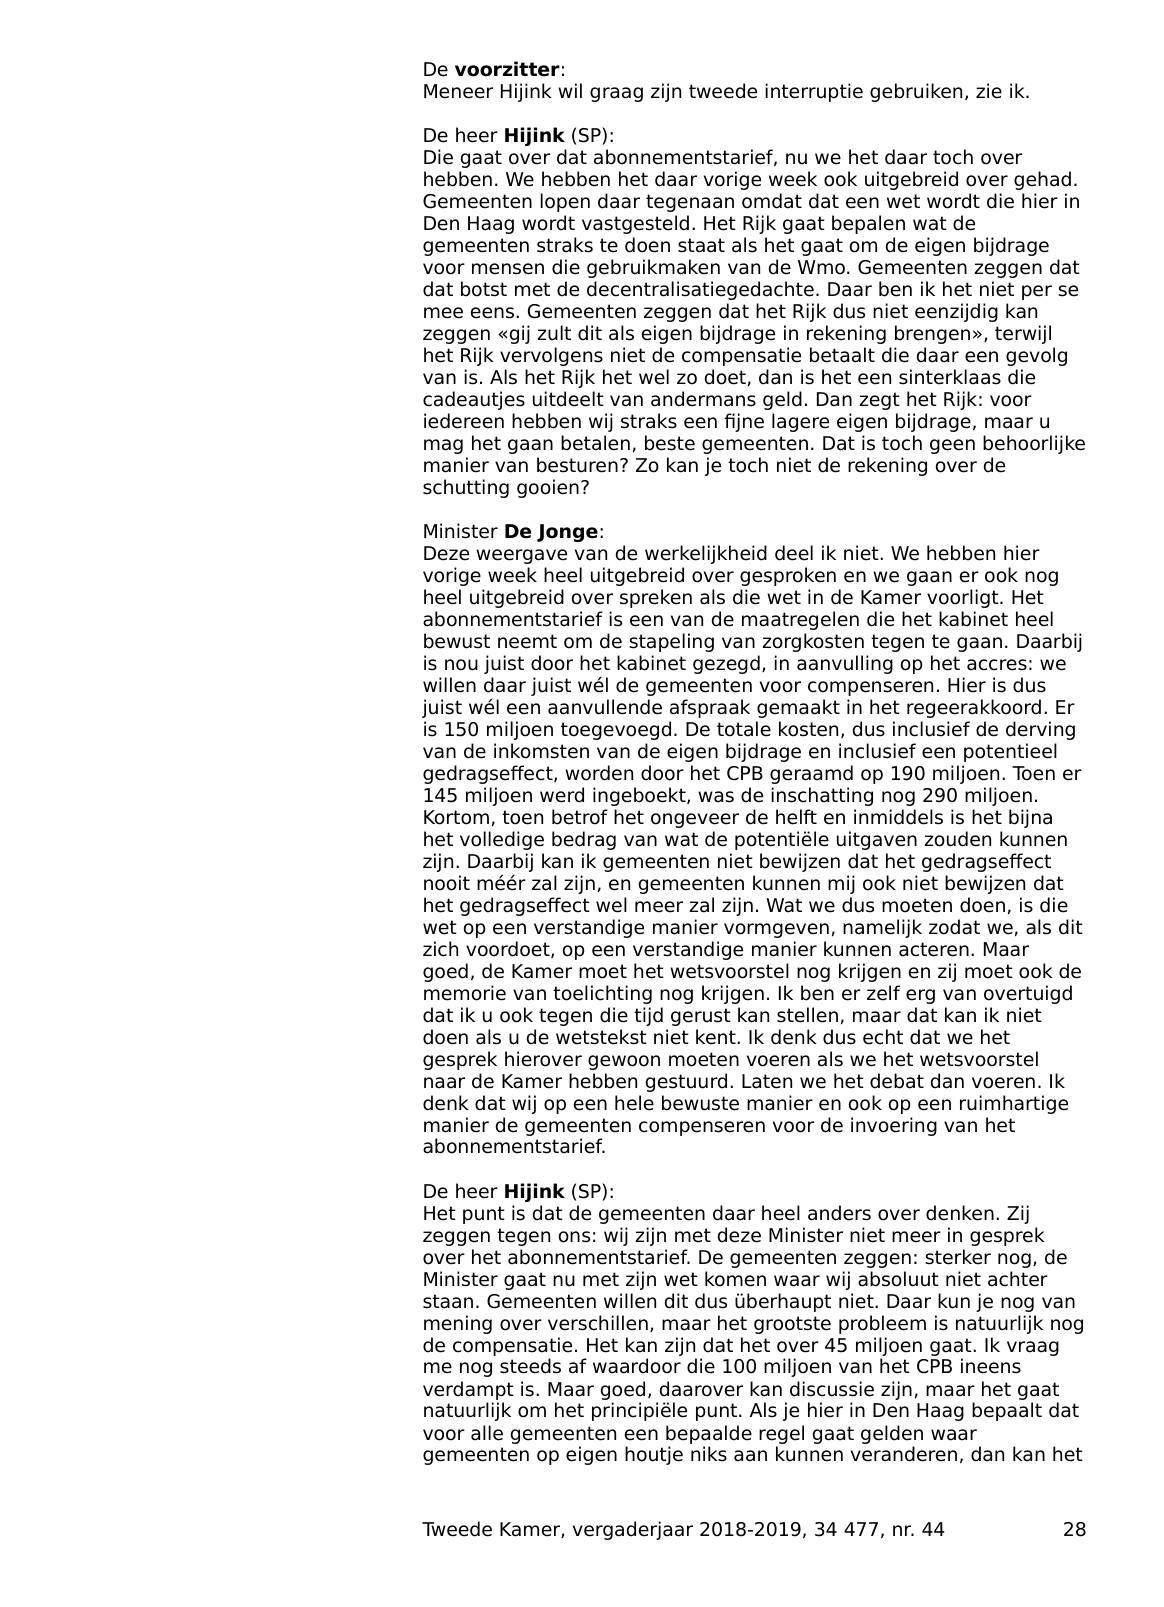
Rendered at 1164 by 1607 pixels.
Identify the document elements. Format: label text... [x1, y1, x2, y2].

text Minister De Jonge: [422, 521, 1087, 543]
text De voorzitter: [422, 59, 1087, 81]
text De heer Hijink (SP): [422, 125, 1087, 147]
text Meneer Hijink wil graag zijn tweede interruptie gebruiken, zie ik. [422, 81, 1087, 103]
text Deze weergave van de werkelijkheid deel ik niet. We hebben hier vorige week heel uitgebreid over gesproken en we gaan er ook nog heel uitgebreid over spreken als die wet in de Kamer voorligt. Het abonnementstarief is een van de maatregelen die het kabinet heel bewust neemt om de stapeling van zorgkosten tegen te gaan. Daarbij is nou juist door het kabinet gezegd, in aanvulling op het accres: we willen daar juist wél de gemeenten voor compenseren. Hier is dus juist wél een aanvullende afspraak gemaakt in het regeerakkoord. Er is 150 miljoen toegevoegd. De totale kosten, dus inclusief de derving van de inkomsten van de eigen bijdrage en inclusief een potentieel gedragseffect, worden door het CPB geraamd op 190 miljoen. Toen er 145 miljoen werd ingeboekt, was de inschatting nog 290 miljoen. Kortom, toen betrof het ongeveer de helft en inmiddels is het bijna het volledige bedrag van wat de potentiële uitgaven zouden kunnen zijn. Daarbij kan ik gemeenten niet bewijzen dat het gedragseffect nooit méér zal zijn, en gemeenten kunnen mij ook niet bewijzen dat het gedragseffect wel meer zal zijn. Wat we dus moeten doen, is die wet op een verstandige manier vormgeven, namelijk zodat we, als dit zich voordoet, op een verstandige manier kunnen acteren. Maar goed, de Kamer moet het wetsvoorstel nog krijgen en zij moet ook de memorie van toelichting nog krijgen. Ik ben er zelf erg van overtuigd dat ik u ook tegen die tijd gerust kan stellen, maar dat kan ik niet doen als u de wetstekst niet kent. Ik denk dus echt dat we het gesprek hierover gewoon moeten voeren als we het wetsvoorstel naar de Kamer hebben gestuurd. Laten we het debat dan voeren. Ik denk dat wij op een hele bewuste manier en ook op een ruimhartige manier de gemeenten compenseren voor de invoering van het abonnementstarief. [422, 543, 1087, 1158]
text De heer Hijink (SP): [422, 1181, 1087, 1203]
text Die gaat over dat abonnementstarief, nu we het daar toch over hebben. We hebben het daar vorige week ook uitgebreid over gehad. Gemeenten lopen daar tegenaan omdat dat een wet wordt die hier in Den Haag wordt vastgesteld. Het Rijk gaat bepalen wat de gemeenten straks te doen staat als het gaat om de eigen bijdrage voor mensen die gebruikmaken van de Wmo. Gemeenten zeggen dat dat botst met de decentralisatiegedachte. Daar ben ik het niet per se mee eens. Gemeenten zeggen dat het Rijk dus niet eenzijdig kan zeggen «gij zult dit als eigen bijdrage in rekening brengen», terwijl het Rijk vervolgens niet de compensatie betaalt die daar een gevolg van is. Als het Rijk het wel zo doet, dan is het een sinterklaas die cadeautjes uitdeelt van andermans geld. Dan zegt het Rijk: voor iedereen hebben wij straks een fijne lagere eigen bijdrage, maar u mag het gaan betalen, beste gemeenten. Dat is toch geen behoorlijke manier van besturen? Zo kan je toch niet de rekening over de schutting gooien? [422, 147, 1087, 499]
text Het punt is dat de gemeenten daar heel anders over denken. Zij zeggen tegen ons: wij zijn met deze Minister niet meer in gesprek over het abonnementstarief. De gemeenten zeggen: sterker nog, de Minister gaat nu met zijn wet komen waar wij absoluut niet achter staan. Gemeenten willen dit dus überhaupt niet. Daar kun je nog van mening over verschillen, maar het grootste probleem is natuurlijk nog de compensatie. Het kan zijn dat het over 45 miljoen gaat. Ik vraag me nog steeds af waardoor die 100 miljoen van het CPB ineens verdampt is. Maar goed, daarover kan discussie zijn, maar het gaat natuurlijk om het principiële punt. Als je hier in Den Haag bepaalt dat voor alle gemeenten een bepaalde regel gaat gelden waar gemeenten op eigen houtje niks aan kunnen veranderen, dan kan het [422, 1203, 1087, 1466]
